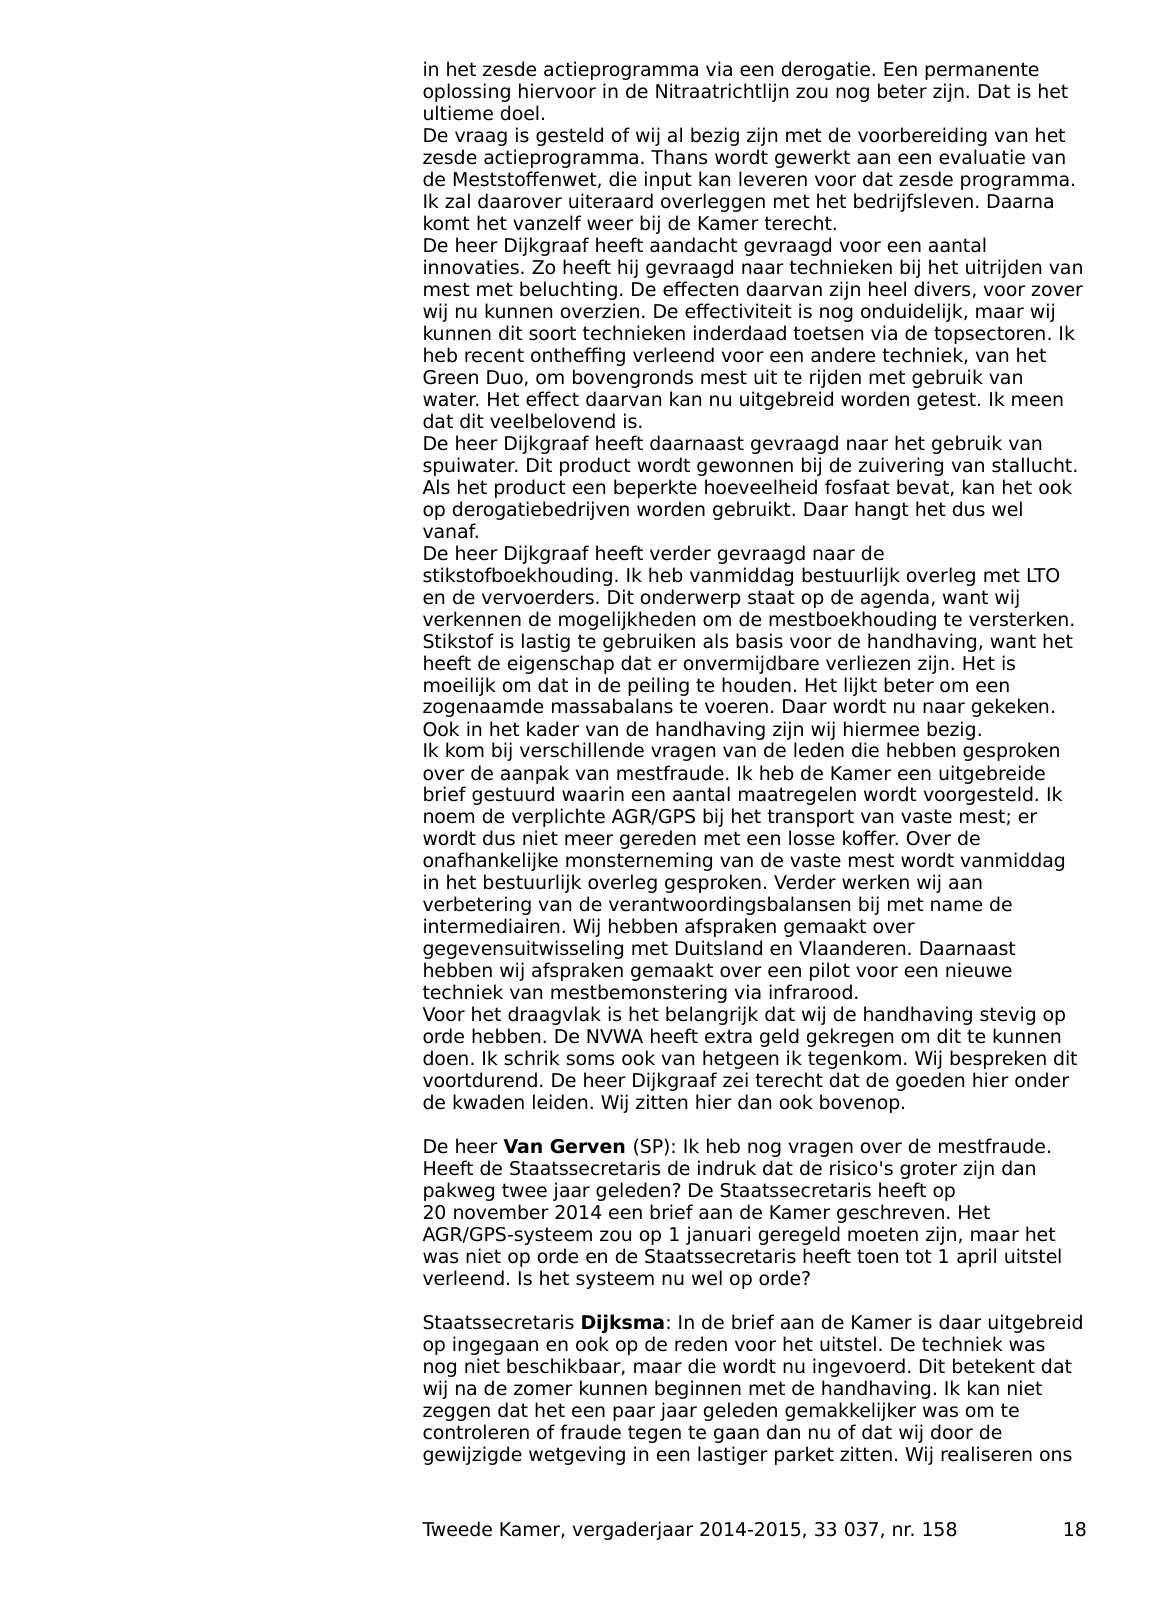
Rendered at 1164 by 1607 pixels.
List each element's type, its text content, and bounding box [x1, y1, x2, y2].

text De vraag is gesteld of wij al bezig zijn met de voorbereiding van het zesde actieprogramma. Thans wordt gewerkt aan een evaluatie van de Meststoffenwet, die input kan leveren voor dat zesde programma. Ik zal daarover uiteraard overleggen met het bedrijfsleven. Daarna komt het vanzelf weer bij de Kamer terecht. [422, 125, 1087, 235]
text in het zesde actieprogramma via een derogatie. Een permanente oplossing hiervoor in de Nitraatrichtlijn zou nog beter zijn. Dat is het ultieme doel. [422, 59, 1087, 125]
text De heer Dijkgraaf heeft verder gevraagd naar de stikstofboekhouding. Ik heb vanmiddag bestuurlijk overleg met LTO en de vervoerders. Dit onderwerp staat op de agenda, want wij verkennen de mogelijkheden om de mestboekhouding te versterken. Stikstof is lastig te gebruiken als basis voor de handhaving, want het heeft de eigenschap dat er onvermijdbare verliezen zijn. Het is moeilijk om dat in de peiling te houden. Het lijkt beter om een zogenaamde massabalans te voeren. Daar wordt nu naar gekeken. Ook in het kader van de handhaving zijn wij hiermee bezig. [422, 543, 1087, 740]
text Staatssecretaris Dijksma: In de brief aan de Kamer is daar uitgebreid op ingegaan en ook op de reden voor het uitstel. De techniek was nog niet beschikbaar, maar die wordt nu ingevoerd. Dit betekent dat wij na de zomer kunnen beginnen met de handhaving. Ik kan niet zeggen dat het een paar jaar geleden gemakkelijker was om te controleren of fraude tegen te gaan dan nu of dat wij door de gewijzigde wetgeving in een lastiger parket zitten. Wij realiseren ons [422, 1312, 1087, 1466]
text De heer Van Gerven (SP): Ik heb nog vragen over de mestfraude. Heeft de Staatssecretaris de indruk dat de risico's groter zijn dan pakweg twee jaar geleden? De Staatssecretaris heeft op 20 november 2014 een brief aan de Kamer geschreven. Het AGR/GPS-systeem zou op 1 januari geregeld moeten zijn, maar het was niet op orde en de Staatssecretaris heeft toen tot 1 april uitstel verleend. Is het systeem nu wel op orde? [422, 1136, 1087, 1290]
text De heer Dijkgraaf heeft daarnaast gevraagd naar het gebruik van spuiwater. Dit product wordt gewonnen bij de zuivering van stallucht. Als het product een beperkte hoeveelheid fosfaat bevat, kan het ook op derogatiebedrijven worden gebruikt. Daar hangt het dus wel vanaf. [422, 433, 1087, 543]
text Ik kom bij verschillende vragen van de leden die hebben gesproken over de aanpak van mestfraude. Ik heb de Kamer een uitgebreide brief gestuurd waarin een aantal maatregelen wordt voorgesteld. Ik noem de verplichte AGR/GPS bij het transport van vaste mest; er wordt dus niet meer gereden met een losse koffer. Over de onafhankelijke monsterneming van de vaste mest wordt vanmiddag in het bestuurlijk overleg gesproken. Verder werken wij aan verbetering van de verantwoordingsbalansen bij met name de intermediairen. Wij hebben afspraken gemaakt over gegevensuitwisseling met Duitsland en Vlaanderen. Daarnaast hebben wij afspraken gemaakt over een pilot voor een nieuwe techniek van mestbemonstering via infrarood. [422, 740, 1087, 1004]
text Voor het draagvlak is het belangrijk dat wij de handhaving stevig op orde hebben. De NVWA heeft extra geld gekregen om dit te kunnen doen. Ik schrik soms ook van hetgeen ik tegenkom. Wij bespreken dit voortdurend. De heer Dijkgraaf zei terecht dat de goeden hier onder de kwaden leiden. Wij zitten hier dan ook bovenop. [422, 1004, 1087, 1114]
text De heer Dijkgraaf heeft aandacht gevraagd voor een aantal innovaties. Zo heeft hij gevraagd naar technieken bij het uitrijden van mest met beluchting. De effecten daarvan zijn heel divers, voor zover wij nu kunnen overzien. De effectiviteit is nog onduidelijk, maar wij kunnen dit soort technieken inderdaad toetsen via de topsectoren. Ik heb recent ontheffing verleend voor een andere techniek, van het Green Duo, om bovengronds mest uit te rijden met gebruik van water. Het effect daarvan kan nu uitgebreid worden getest. Ik meen dat dit veelbelovend is. [422, 235, 1087, 433]
